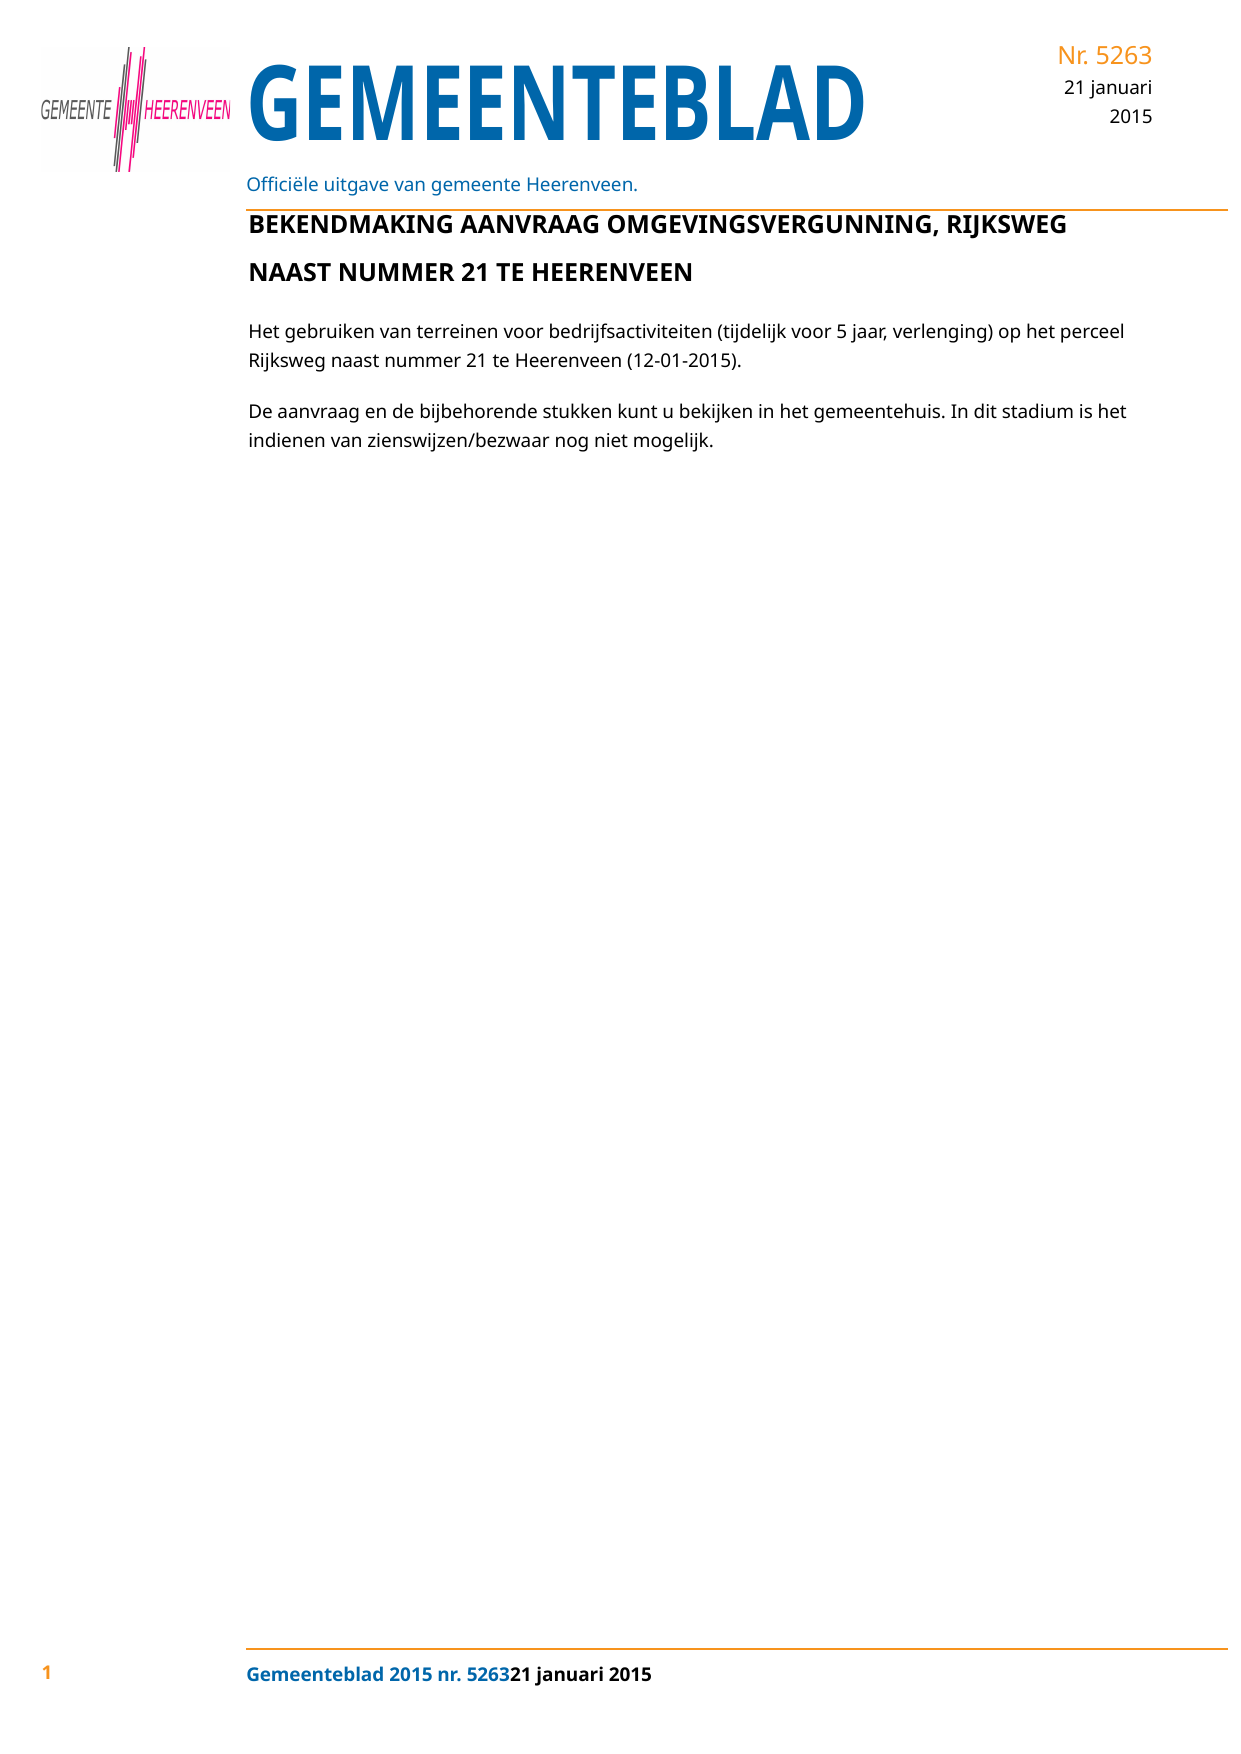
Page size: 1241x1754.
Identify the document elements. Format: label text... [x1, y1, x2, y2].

text De aanvraag en de bijbehorende stukken kunt u bekijken in het gemeentehuis. In dit stadium is het indienen van zienswijzen/bezwaar nog niet mogelijk. [248, 398, 1152, 453]
text BEKENDMAKING AANVRAAG OMGEVINGSVERGUNNING, RIJKSWEG NAAST NUMMER 21 TE HEERENVEEN [248, 211, 1152, 288]
picture [41, 47, 231, 172]
text Het gebruiken van terreinen voor bedrijfsactiviteiten (tijdelijk voor 5 jaar, verlenging) op het perceel Rijksweg naast nummer 21 te Heerenveen (12-01-2015). [248, 318, 1152, 373]
